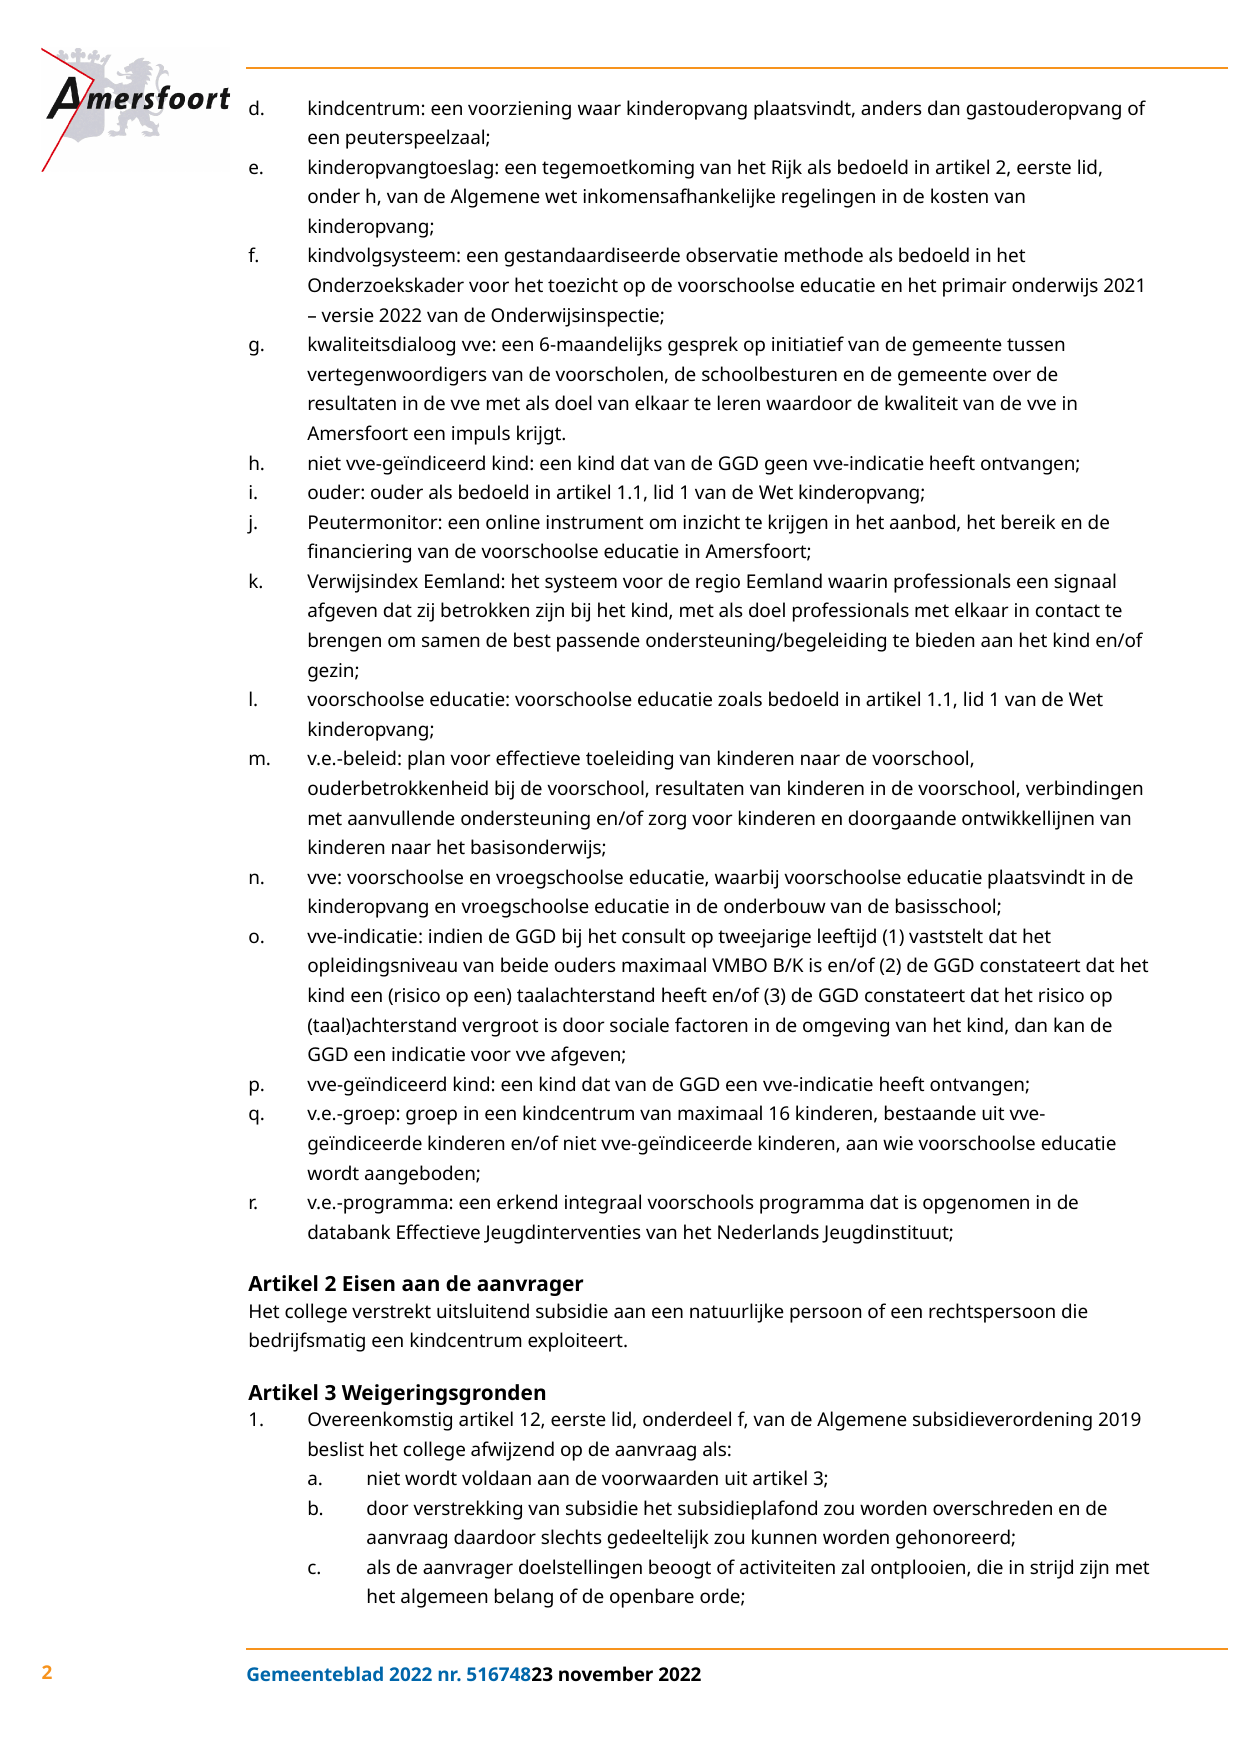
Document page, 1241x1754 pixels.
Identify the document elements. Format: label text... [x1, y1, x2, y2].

picture [41, 47, 231, 172]
list v.e.-groep: groep in een kindcentrum van maximaal 16 kinderen, bestaande uit vve-geïndiceerde kinderen en/of niet vve-geïndiceerde kinderen, aan wie voorschoolse educatie wordt aangeboden; [248, 1101, 1152, 1186]
list vve-geïndiceerd kind: een kind dat van de GGD een vve-indicatie heeft ontvangen; [248, 1071, 1152, 1097]
list kwaliteitsdialoog vve: een 6-maandelijks gesprek op initiatief van de gemeente tussen vertegenwoordigers van de voorscholen, de schoolbesturen en de gemeente over de resultaten in de vve met als doel van elkaar te leren waardoor de kwaliteit van de vve in Amersfoort een impuls krijgt. [248, 331, 1152, 446]
list door verstrekking van subsidie het subsidieplafond zou worden overschreden en de aanvraag daardoor slechts gedeeltelijk zou kunnen worden gehonoreerd; [307, 1495, 1152, 1550]
list ouder: ouder als bedoeld in artikel 1.1, lid 1 van de Wet kinderopvang; [248, 479, 1152, 505]
list kindcentrum: een voorziening waar kinderopvang plaatsvindt, anders dan gastouderopvang of een peuterspeelzaal; [248, 95, 1152, 150]
list v.e.-programma: een erkend integraal voorschools programma dat is opgenomen in de databank Effectieve Jeugdinterventies van het Nederlands Jeugdinstituut; [248, 1189, 1152, 1245]
list v.e.-beleid: plan voor effectieve toeleiding van kinderen naar de voorschool, ouderbetrokkenheid bij de voorschool, resultaten van kinderen in de voorschool, verbindingen met aanvullende ondersteuning en/of zorg voor kinderen en doorgaande ontwikkellijnen van kinderen naar het basisonderwijs; [248, 746, 1152, 860]
text Artikel 2 Eisen aan de aanvrager [248, 1269, 1152, 1298]
list vve: voorschoolse en vroegschoolse educatie, waarbij voorschoolse educatie plaatsvindt in de kinderopvang en vroegschoolse educatie in de onderbouw van de basisschool; [248, 864, 1152, 919]
list voorschoolse educatie: voorschoolse educatie zoals bedoeld in artikel 1.1, lid 1 van de Wet kinderopvang; [248, 686, 1152, 742]
text Het college verstrekt uitsluitend subsidie aan een natuurlijke persoon of een rechtspersoon die bedrijfsmatig een kindcentrum exploiteert. [248, 1298, 1152, 1353]
list als de aanvrager doelstellingen beoogt of activiteiten zal ontplooien, die in strijd zijn met het algemeen belang of de openbare orde; [307, 1554, 1152, 1609]
list Verwijsindex Eemland: het systeem voor de regio Eemland waarin professionals een signaal afgeven dat zij betrokken zijn bij het kind, met als doel professionals met elkaar in contact te brengen om samen de best passende ondersteuning/begeleiding te bieden aan het kind en/of gezin; [248, 568, 1152, 683]
list Overeenkomstig artikel 12, eerste lid, onderdeel f, van de Algemene subsidieverordening 2019 beslist het college afwijzend op de aanvraag als: [248, 1406, 1152, 1462]
list niet vve-geïndiceerd kind: een kind dat van de GGD geen vve-indicatie heeft ontvangen; [248, 450, 1152, 476]
list kindvolgsysteem: een gestandaardiseerde observatie methode als bedoeld in het Onderzoekskader voor het toezicht op de voorschoolse educatie en het primair onderwijs 2021 – versie 2022 van de Onderwijsinspectie; [248, 243, 1152, 328]
list Peutermonitor: een online instrument om inzicht te krijgen in het aanbod, het bereik en de financiering van de voorschoolse educatie in Amersfoort; [248, 509, 1152, 564]
list kinderopvangtoeslag: een tegemoetkoming van het Rijk als bedoeld in artikel 2, eerste lid, onder h, van de Algemene wet inkomensafhankelijke regelingen in de kosten van kinderopvang; [248, 154, 1152, 239]
list vve-indicatie: indien de GGD bij het consult op tweejarige leeftijd (1) vaststelt dat het opleidingsniveau van beide ouders maximaal VMBO B/K is en/of (2) de GGD constateert dat het kind een (risico op een) taalachterstand heeft en/of (3) de GGD constateert dat het risico op (taal)achterstand vergroot is door sociale factoren in de omgeving van het kind, dan kan de GGD een indicatie voor vve afgeven; [248, 923, 1152, 1067]
text Artikel 3 Weigeringsgronden [248, 1378, 1152, 1406]
list niet wordt voldaan aan de voorwaarden uit artikel 3; [307, 1465, 1152, 1491]
